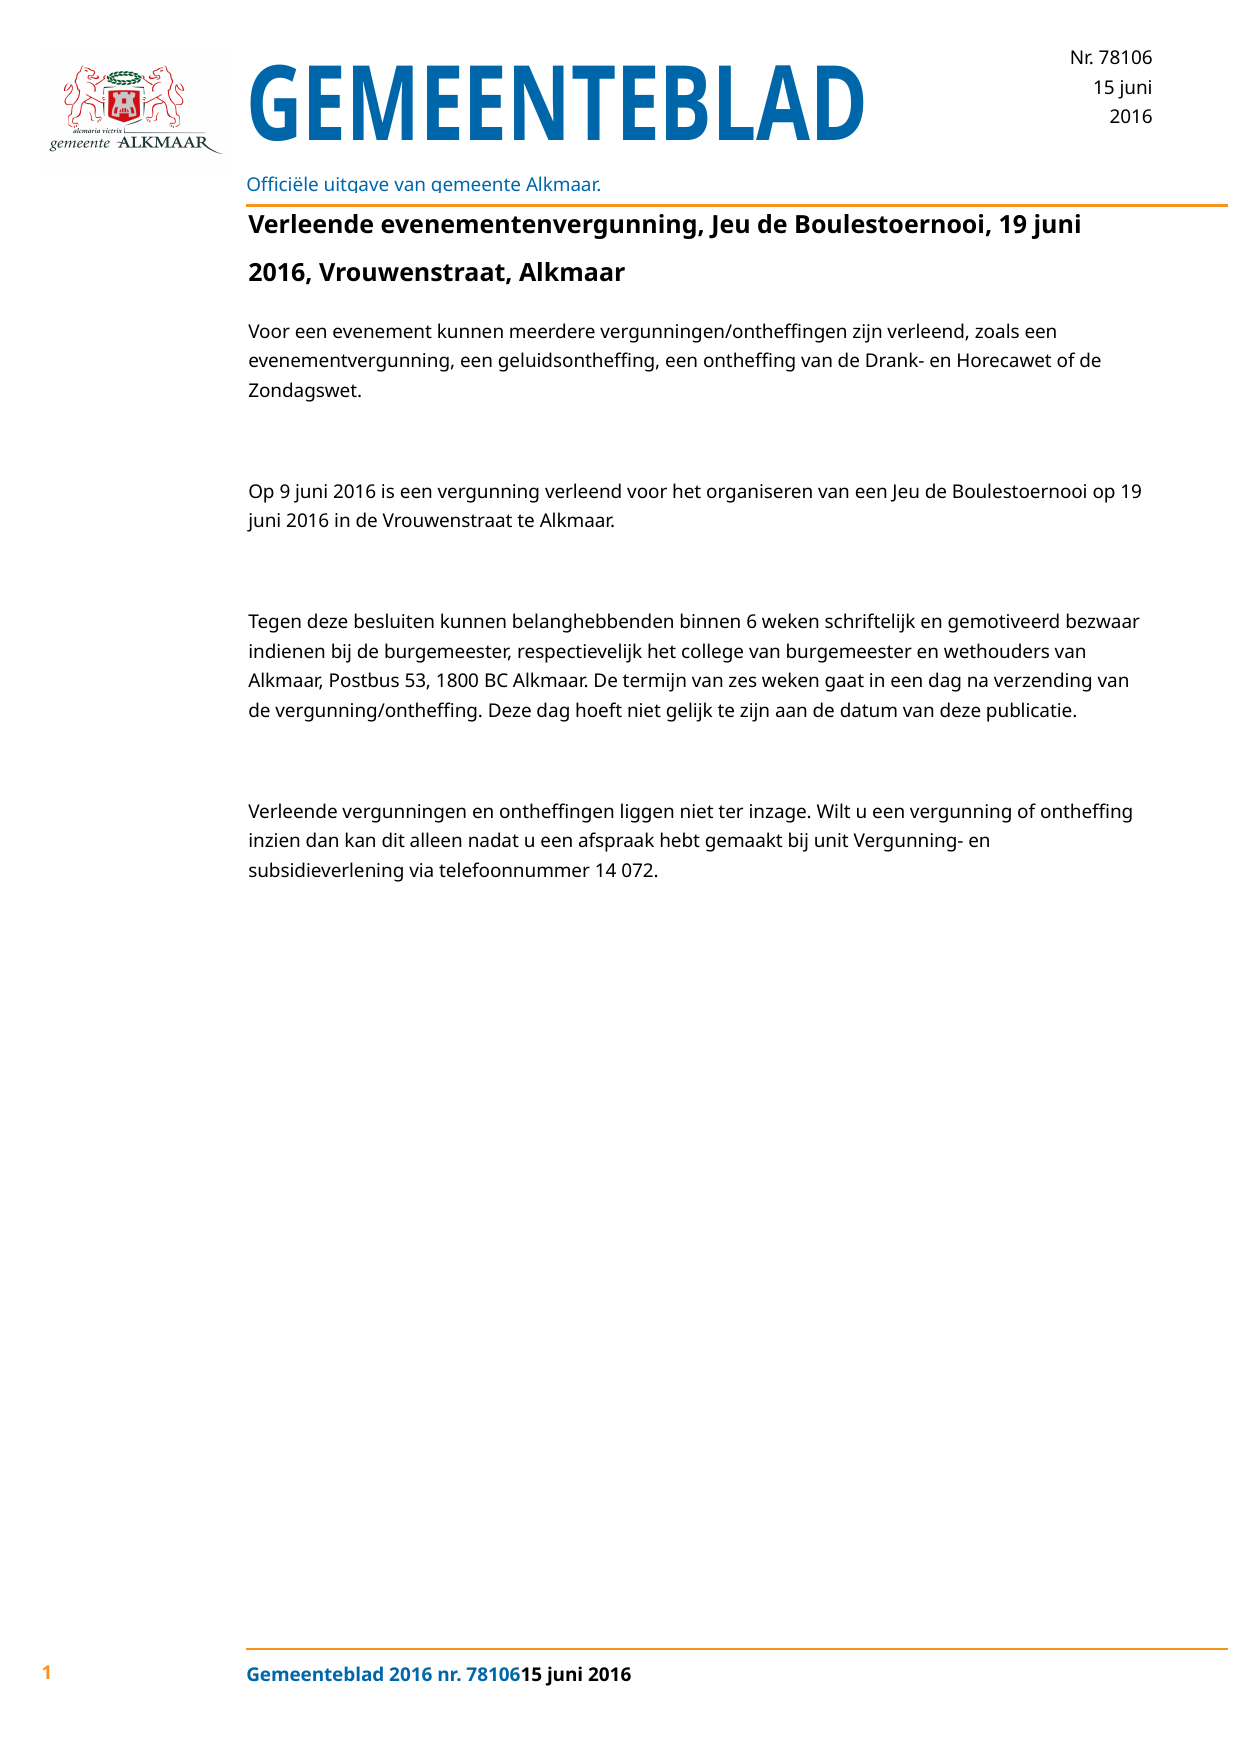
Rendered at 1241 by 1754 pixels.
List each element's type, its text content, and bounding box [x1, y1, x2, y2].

picture [41, 47, 231, 172]
text Voor een evenement kunnen meerdere vergunningen/ontheffingen zijn verleend, zoals een evenementvergunning, een geluidsontheffing, een ontheffing van de Drank- en Horecawet of de Zondagswet. [248, 318, 1152, 403]
text Op 9 juni 2016 is een vergunning verleend voor het organiseren van een Jeu de Boulestoernooi op 19 juni 2016 in de Vrouwenstraat te Alkmaar. [248, 478, 1152, 533]
text Verleende vergunningen en ontheffingen liggen niet ter inzage. Wilt u een vergunning of ontheffing inzien dan kan dit alleen nadat u een afspraak hebt gemaakt bij unit Vergunning- en subsidieverlening via telefoonnummer 14 072. [248, 798, 1152, 883]
text Verleende evenementenvergunning, Jeu de Boulestoernooi, 19 juni 2016, Vrouwenstraat, Alkmaar [248, 207, 1152, 288]
text Tegen deze besluiten kunnen belanghebbenden binnen 6 weken schriftelijk en gemotiveerd bezwaar indienen bij de burgemeester, respectievelijk het college van burgemeester en wethouders van Alkmaar, Postbus 53, 1800 BC Alkmaar. De termijn van zes weken gaat in een dag na verzending van de vergunning/ontheffing. Deze dag hoeft niet gelijk te zijn aan de datum van deze publicatie. [248, 608, 1152, 723]
